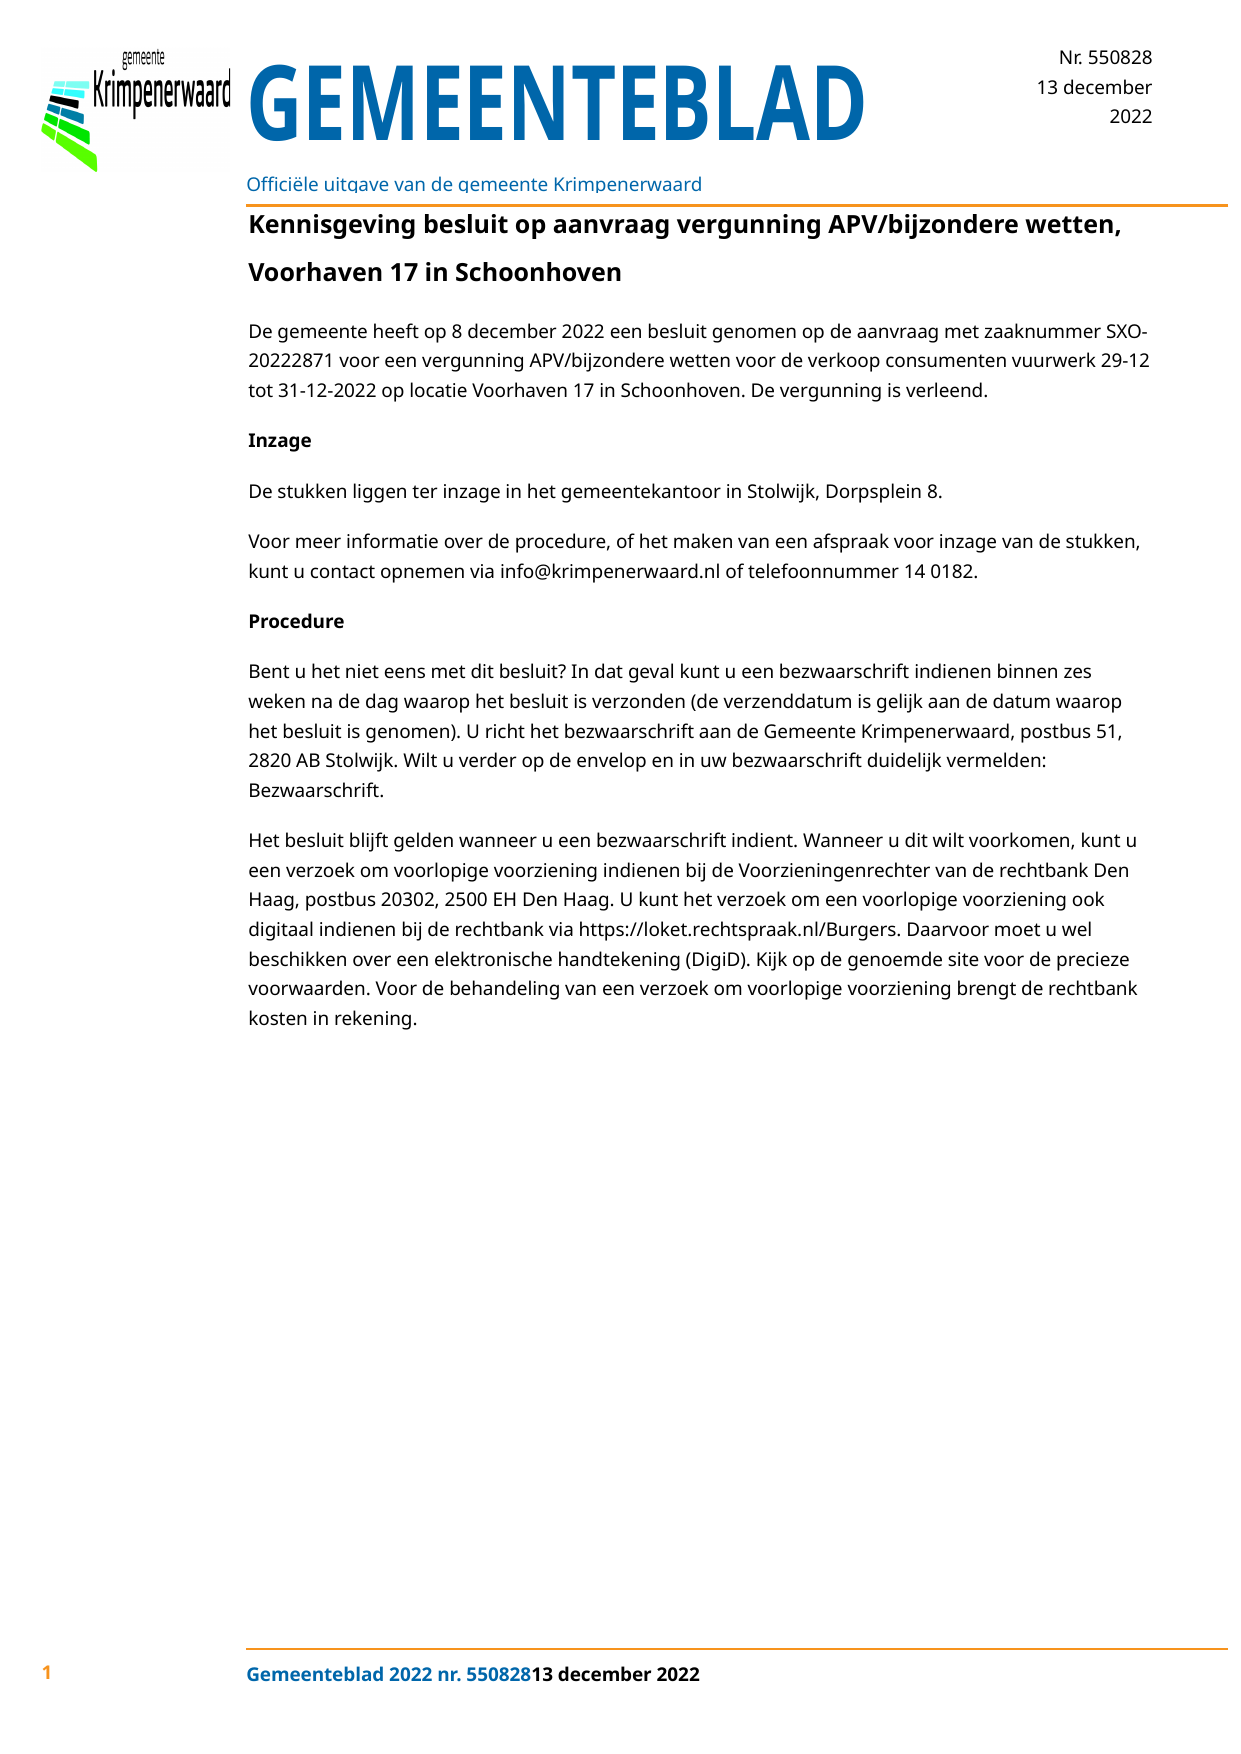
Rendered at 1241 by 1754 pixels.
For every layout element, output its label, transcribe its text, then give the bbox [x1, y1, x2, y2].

text Inzage [248, 427, 1152, 453]
text Voor meer informatie over de procedure, of het maken van een afspraak voor inzage van de stukken, kunt u contact opnemen via info@krimpenerwaard.nl of telefoonnummer 14 0182. [248, 528, 1152, 584]
text De gemeente heeft op 8 december 2022 een besluit genomen op de aanvraag met zaaknummer SXO-20222871 voor een vergunning APV/bijzondere wetten voor de verkoop consumenten vuurwerk 29-12 tot 31-12-2022 op locatie Voorhaven 17 in Schoonhoven. De vergunning is verleend. [248, 318, 1152, 403]
text Bent u het niet eens met dit besluit? In dat geval kunt u een bezwaarschrift indienen binnen zes weken na de dag waarop het besluit is verzonden (de verzenddatum is gelijk aan de datum waarop het besluit is genomen). U richt het bezwaarschrift aan de Gemeente Krimpenerwaard, postbus 51, 2820 AB Stolwijk. Wilt u verder op de envelop en in uw bezwaarschrift duidelijk vermelden: Bezwaarschrift. [248, 659, 1152, 803]
picture [41, 47, 231, 172]
text Kennisgeving besluit op aanvraag vergunning APV/bijzondere wetten, Voorhaven 17 in Schoonhoven [248, 207, 1152, 288]
text Het besluit blijft gelden wanneer u een bezwaarschrift indient. Wanneer u dit wilt voorkomen, kunt u een verzoek om voorlopige voorziening indienen bij de Voorzieningenrechter van de rechtbank Den Haag, postbus 20302, 2500 EH Den Haag. U kunt het verzoek om een voorlopige voorziening ook digitaal indienen bij de rechtbank via https://loket.rechtspraak.nl/Burgers. Daarvoor moet u wel beschikken over een elektronische handtekening (DigiD). Kijk op de genoemde site voor de precieze voorwaarden. Voor de behandeling van een verzoek om voorlopige voorziening brengt de rechtbank kosten in rekening. [248, 827, 1152, 1031]
text De stukken liggen ter inzage in het gemeentekantoor in Stolwijk, Dorpsplein 8. [248, 478, 1152, 504]
text Procedure [248, 608, 1152, 634]
